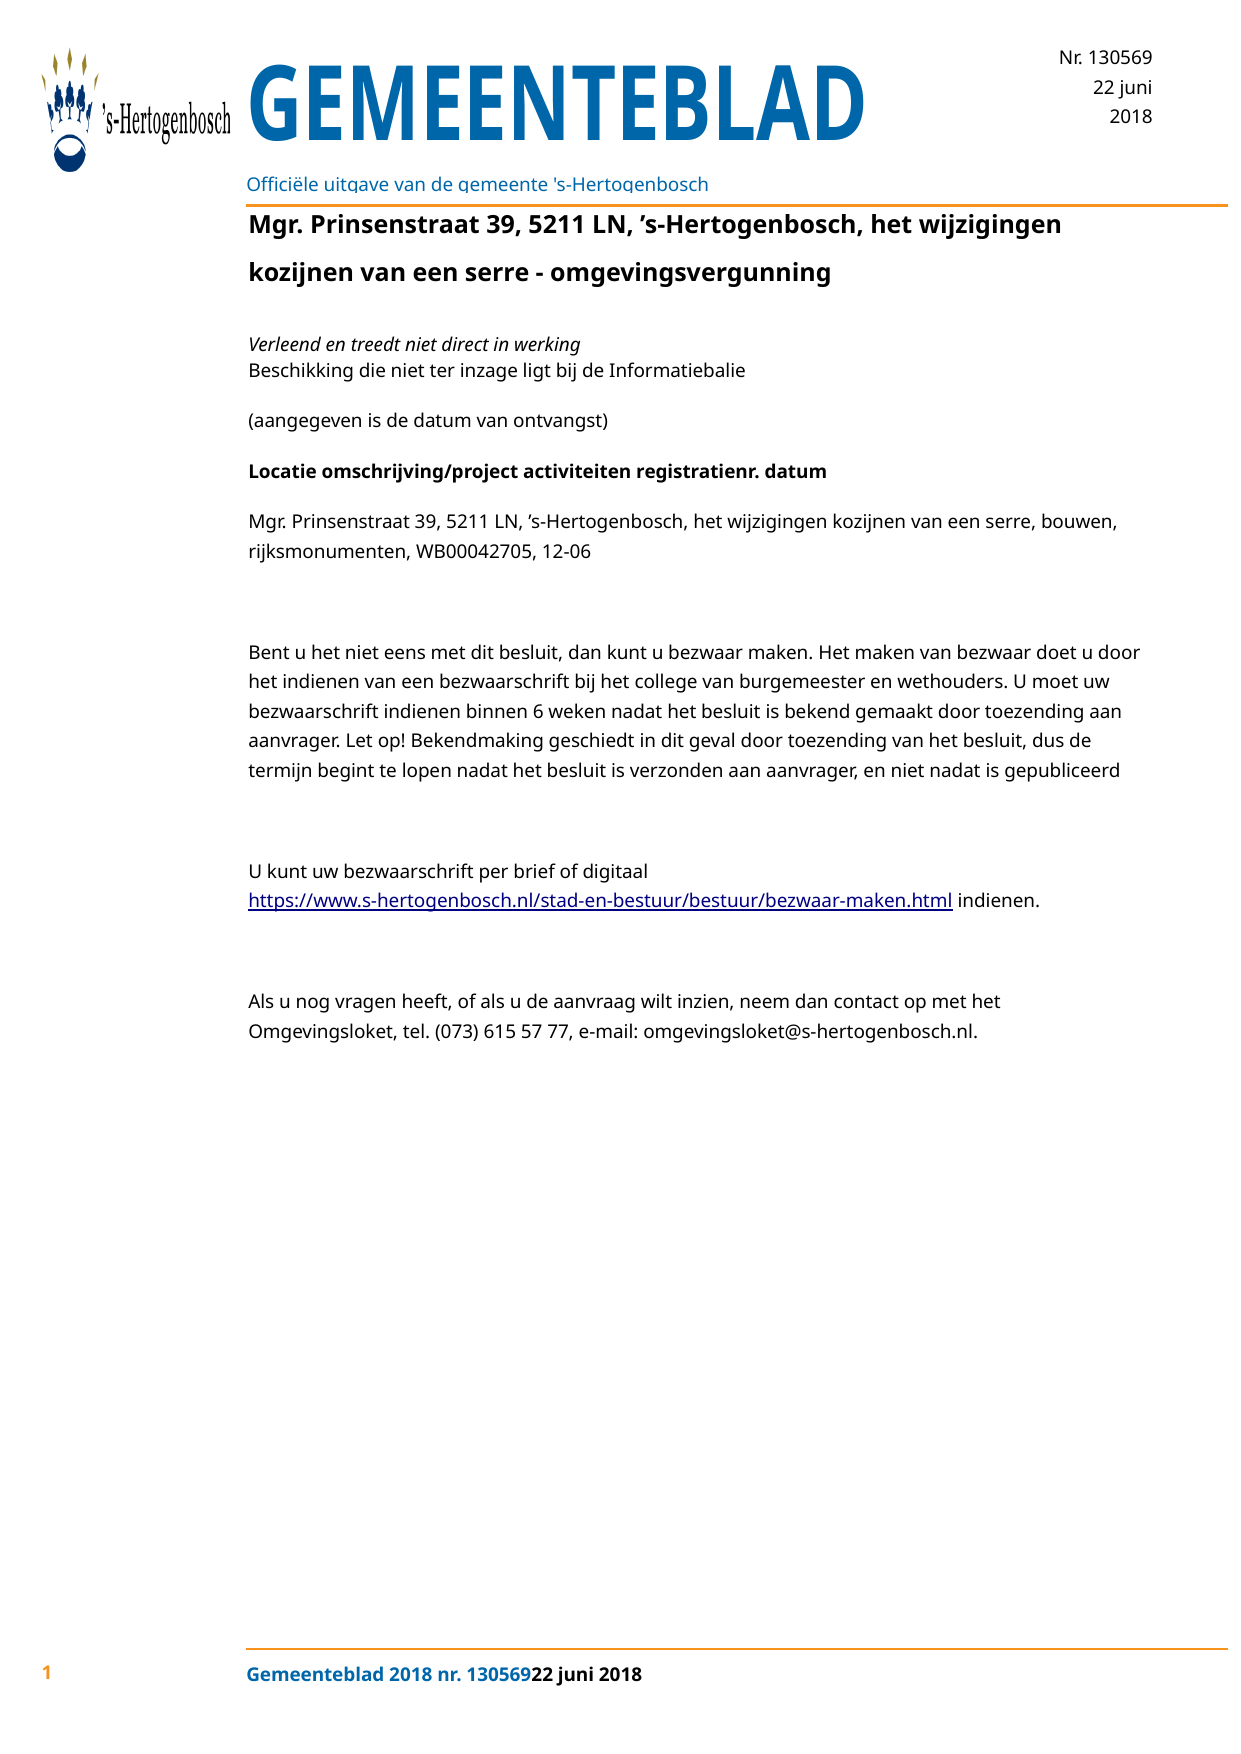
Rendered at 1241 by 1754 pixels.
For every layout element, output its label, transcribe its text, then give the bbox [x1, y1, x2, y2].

text Beschikking die niet ter inzage ligt bij de Informatiebalie [248, 357, 1152, 383]
text U kunt uw bezwaarschrift per brief of digitaal https://www.s-hertogenbosch.nl/stad-en-bestuur/bestuur/bezwaar-maken.html indienen. [248, 858, 1152, 913]
text Als u nog vragen heeft, of als u de aanvraag wilt inzien, neem dan contact op met het Omgevingsloket, tel. (073) 615 57 77, e-mail: omgevingsloket@s-hertogenbosch.nl. [248, 988, 1152, 1044]
text Locatie omschrijving/project activiteiten registratienr. datum [248, 458, 1152, 484]
text Verleend en treedt niet direct in werking [248, 331, 1152, 357]
picture [41, 47, 231, 172]
text (aangegeven is de datum van ontvangst) [248, 408, 1152, 433]
text Bent u het niet eens met dit besluit, dan kunt u bezwaar maken. Het maken van bezwaar doet u door het indienen van een bezwaarschrift bij het college van burgemeester en wethouders. U moet uw bezwaarschrift indienen binnen 6 weken nadat het besluit is bekend gemaakt door toezending aan aanvrager. Let op! Bekendmaking geschiedt in dit geval door toezending van het besluit, dus de termijn begint te lopen nadat het besluit is verzonden aan aanvrager, en niet nadat is gepubliceerd [248, 639, 1152, 783]
text Mgr. Prinsenstraat 39, 5211 LN, ’s-Hertogenbosch, het wijzigingen kozijnen van een serre, bouwen, rijksmonumenten, WB00042705, 12-06 [248, 508, 1152, 564]
text Mgr. Prinsenstraat 39, 5211 LN, ’s-Hertogenbosch, het wijzigingen kozijnen van een serre - omgevingsvergunning [248, 207, 1152, 288]
